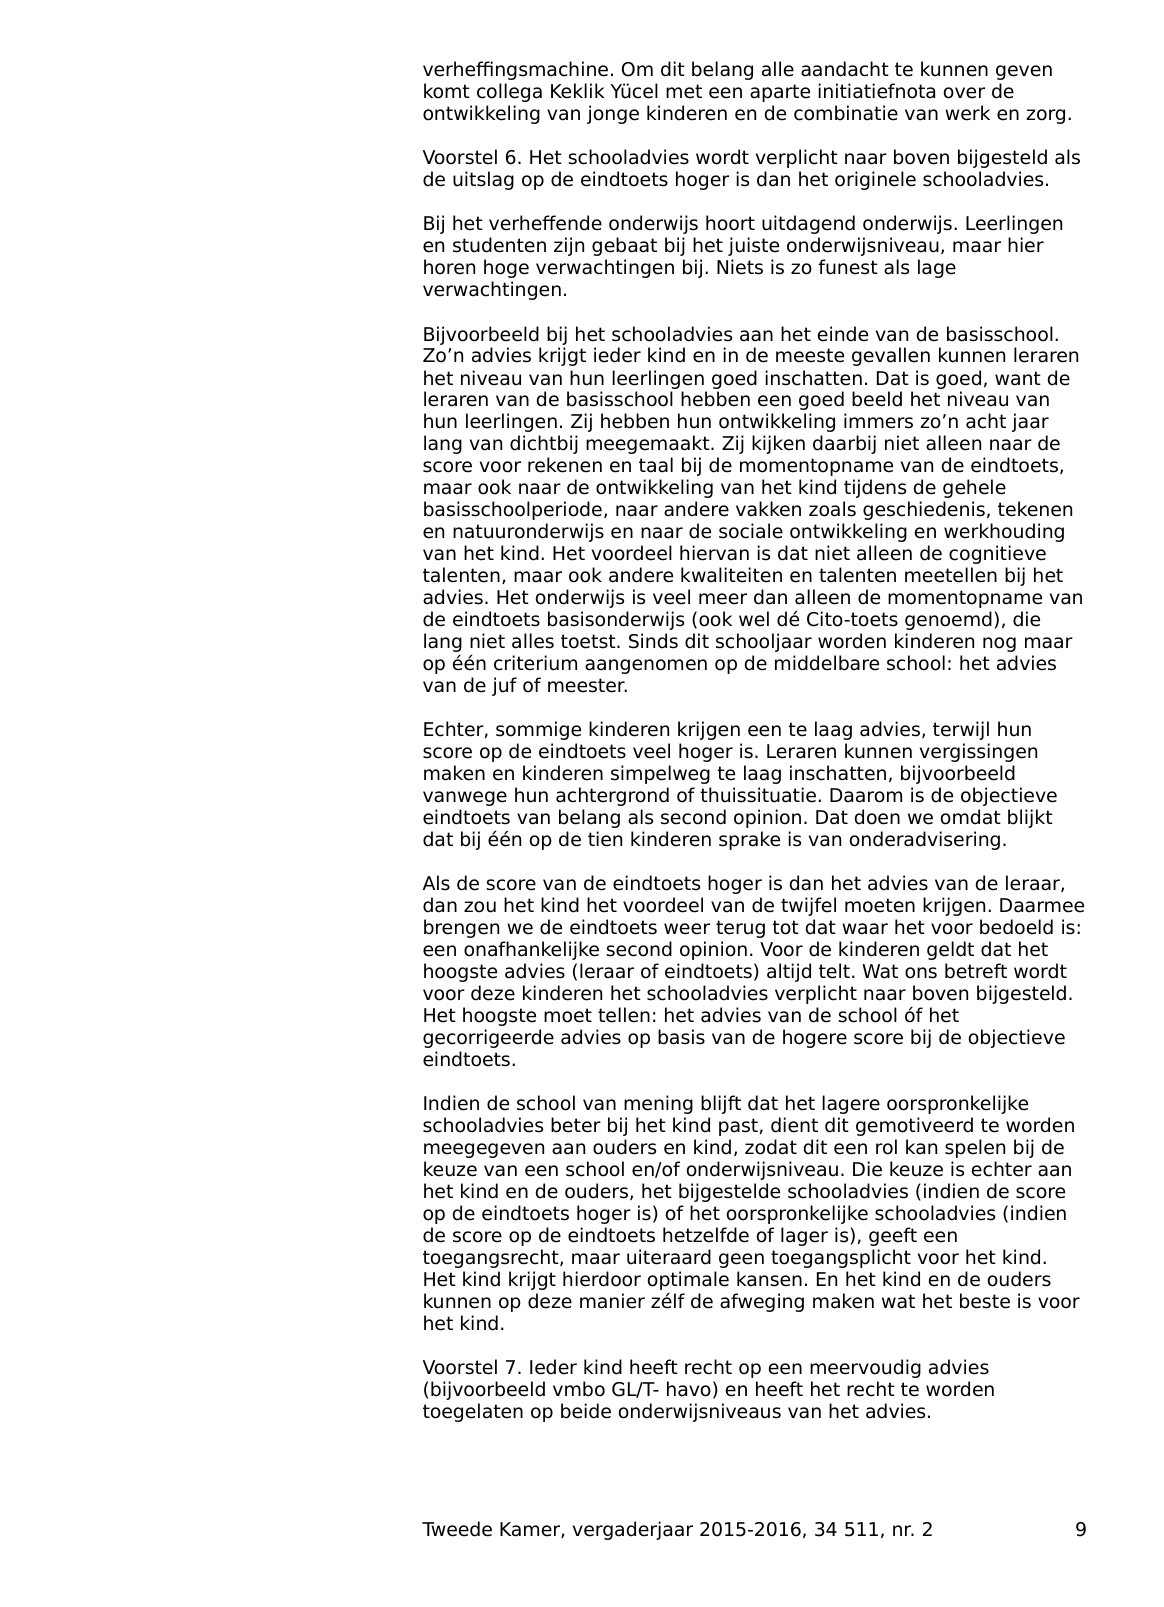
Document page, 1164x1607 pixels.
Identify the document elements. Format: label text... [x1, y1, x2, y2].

text Echter, sommige kinderen krijgen een te laag advies, terwijl hun score op de eindtoets veel hoger is. Leraren kunnen vergissingen maken en kinderen simpelweg te laag inschatten, bijvoorbeeld vanwege hun achtergrond of thuissituatie. Daarom is de objectieve eindtoets van belang als second opinion. Dat doen we omdat blijkt dat bij één op de tien kinderen sprake is van onderadvisering. [422, 719, 1087, 851]
text Bijvoorbeeld bij het schooladvies aan het einde van de basisschool. Zo’n advies krijgt ieder kind en in de meeste gevallen kunnen leraren het niveau van hun leerlingen goed inschatten. Dat is goed, want de leraren van de basisschool hebben een goed beeld het niveau van hun leerlingen. Zij hebben hun ontwikkeling immers zo’n acht jaar lang van dichtbij meegemaakt. Zij kijken daarbij niet alleen naar de score voor rekenen en taal bij de momentopname van de eindtoets, maar ook naar de ontwikkeling van het kind tijdens de gehele basisschoolperiode, naar andere vakken zoals geschiedenis, tekenen en natuuronderwijs en naar de sociale ontwikkeling en werkhouding van het kind. Het voordeel hiervan is dat niet alleen de cognitieve talenten, maar ook andere kwaliteiten en talenten meetellen bij het advies. Het onderwijs is veel meer dan alleen de momentopname van de eindtoets basisonderwijs (ook wel dé Cito-toets genoemd), die lang niet alles toetst. Sinds dit schooljaar worden kinderen nog maar op één criterium aangenomen op de middelbare school: het advies van de juf of meester. [422, 323, 1087, 697]
text Als de score van de eindtoets hoger is dan het advies van de leraar, dan zou het kind het voordeel van de twijfel moeten krijgen. Daarmee brengen we de eindtoets weer terug tot dat waar het voor bedoeld is: een onafhankelijke second opinion. Voor de kinderen geldt dat het hoogste advies (leraar of eindtoets) altijd telt. Wat ons betreft wordt voor deze kinderen het schooladvies verplicht naar boven bijgesteld. Het hoogste moet tellen: het advies van de school óf het gecorrigeerde advies op basis van de hogere score bij de objectieve eindtoets. [422, 873, 1087, 1071]
text Bij het verheffende onderwijs hoort uitdagend onderwijs. Leerlingen en studenten zijn gebaat bij het juiste onderwijsniveau, maar hier horen hoge verwachtingen bij. Niets is zo funest als lage verwachtingen. [422, 213, 1087, 301]
text verheffingsmachine. Om dit belang alle aandacht te kunnen geven komt collega Keklik Yücel met een aparte initiatiefnota over de ontwikkeling van jonge kinderen en de combinatie van werk en zorg. [422, 59, 1087, 125]
text Voorstel 6. Het schooladvies wordt verplicht naar boven bijgesteld als de uitslag op de eindtoets hoger is dan het originele schooladvies. [422, 147, 1087, 191]
text Voorstel 7. Ieder kind heeft recht op een meervoudig advies (bijvoorbeeld vmbo GL/T- havo) en heeft het recht te worden toegelaten op beide onderwijsniveaus van het advies. [422, 1357, 1087, 1423]
text Indien de school van mening blijft dat het lagere oorspronkelijke schooladvies beter bij het kind past, dient dit gemotiveerd te worden meegegeven aan ouders en kind, zodat dit een rol kan spelen bij de keuze van een school en/of onderwijsniveau. Die keuze is echter aan het kind en de ouders, het bijgestelde schooladvies (indien de score op de eindtoets hoger is) of het oorspronkelijke schooladvies (indien de score op de eindtoets hetzelfde of lager is), geeft een toegangsrecht, maar uiteraard geen toegangsplicht voor het kind. Het kind krijgt hierdoor optimale kansen. En het kind en de ouders kunnen op deze manier zélf de afweging maken wat het beste is voor het kind. [422, 1093, 1087, 1335]
